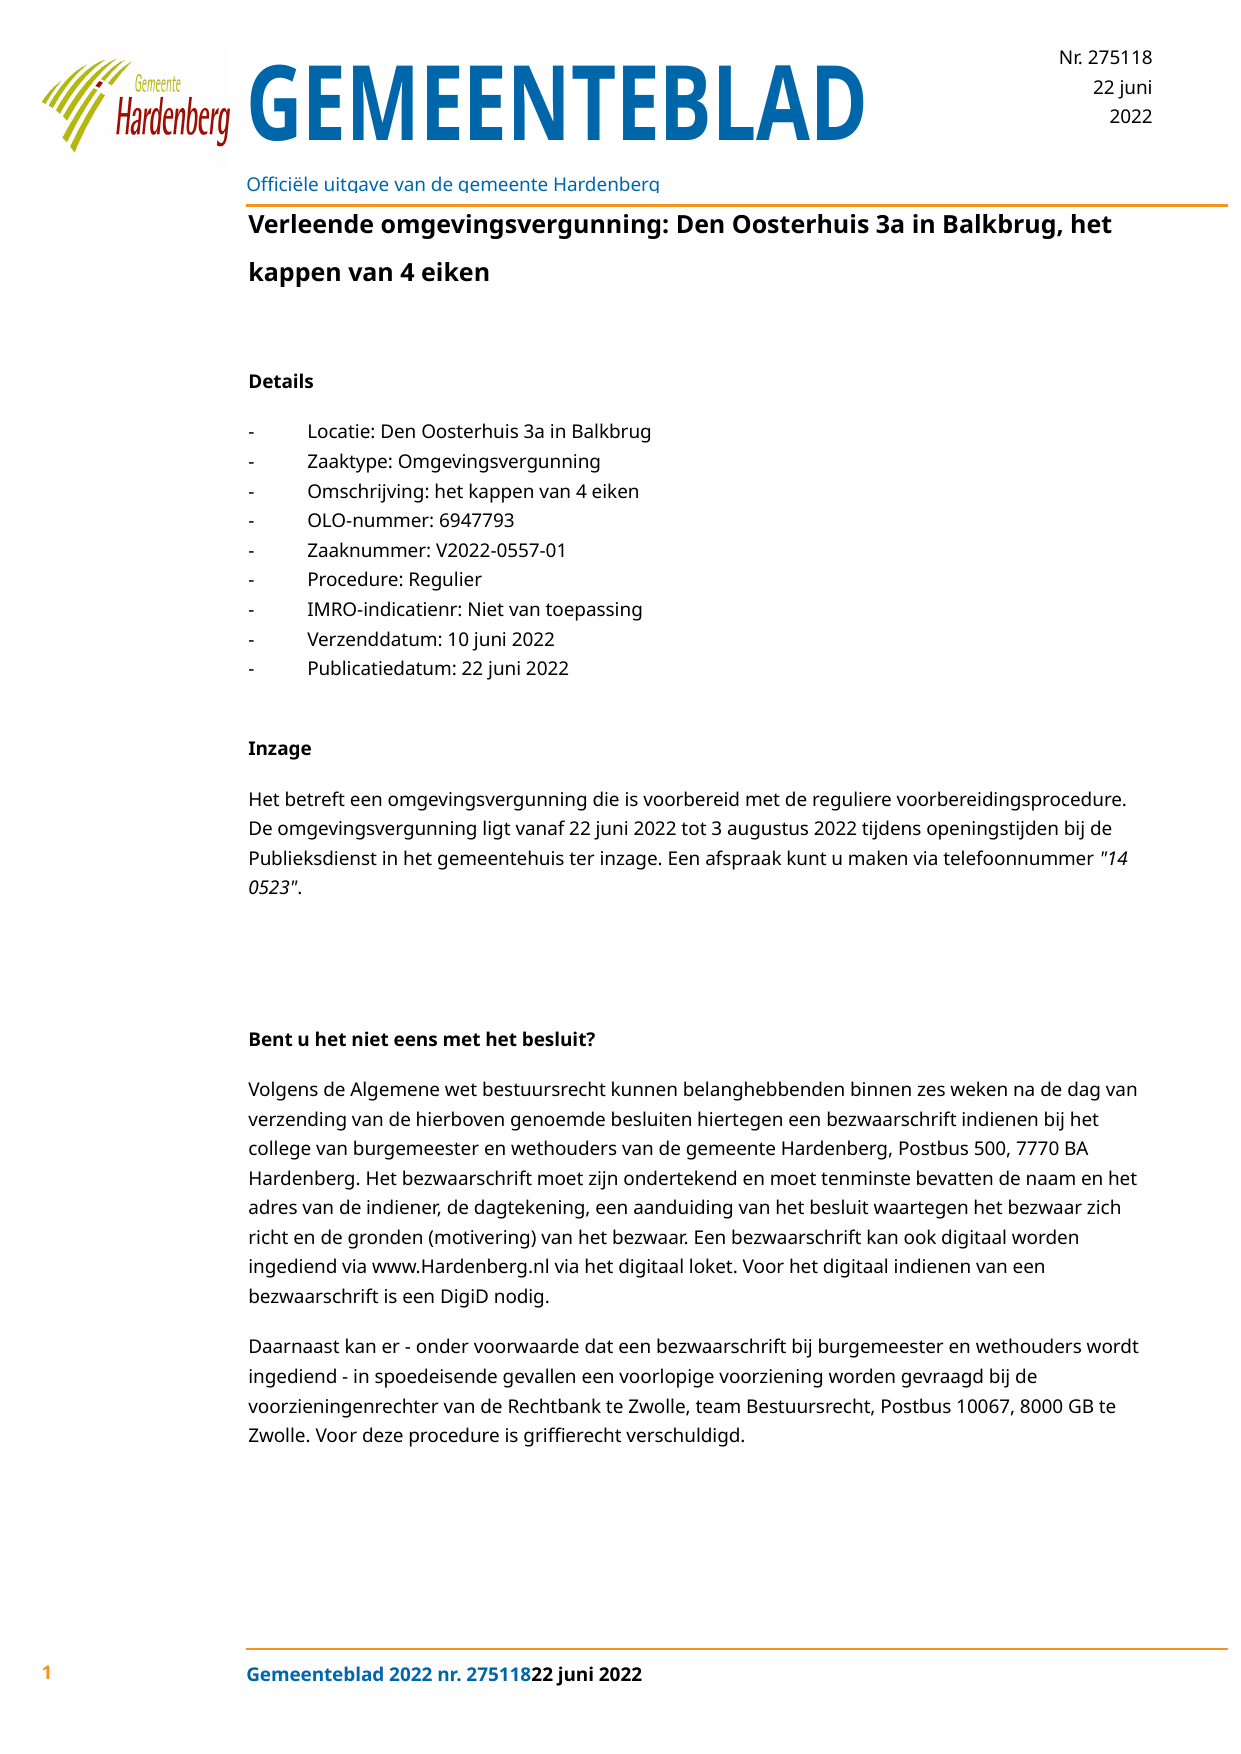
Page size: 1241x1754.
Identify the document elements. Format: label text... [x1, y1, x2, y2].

list Zaaknummer: V2022-0557-01 [248, 537, 1152, 563]
picture [41, 47, 231, 172]
text Verleende omgevingsvergunning: Den Oosterhuis 3a in Balkbrug, het kappen van 4 eiken [248, 207, 1152, 288]
list IMRO-indicatienr: Niet van toepassing [248, 596, 1152, 622]
list Zaaktype: Omgevingsvergunning [248, 448, 1152, 474]
text Het betreft een omgevingsvergunning die is voorbereid met de reguliere voorbereidingsprocedure. De omgevingsvergunning ligt vanaf 22 juni 2022 tot 3 augustus 2022 tijdens openingstijden bij de Publieksdienst in het gemeentehuis ter inzage. Een afspraak kunt u maken via telefoonnummer "14 0523". [248, 786, 1152, 900]
list OLO-nummer: 6947793 [248, 507, 1152, 533]
text Inzage [248, 735, 1152, 761]
list Omschrijving: het kappen van 4 eiken [248, 478, 1152, 504]
list Verzenddatum: 10 juni 2022 [248, 626, 1152, 652]
text Bent u het niet eens met het besluit? [248, 1026, 1152, 1052]
list Publicatiedatum: 22 juni 2022 [248, 655, 1152, 681]
text Details [248, 368, 1152, 394]
list Locatie: Den Oosterhuis 3a in Balkbrug [248, 419, 1152, 444]
text Volgens de Algemene wet bestuursrecht kunnen belanghebbenden binnen zes weken na de dag van verzending van de hierboven genoemde besluiten hiertegen een bezwaarschrift indienen bij het college van burgemeester en wethouders van de gemeente Hardenberg, Postbus 500, 7770 BA Hardenberg. Het bezwaarschrift moet zijn ondertekend en moet tenminste bevatten de naam en het adres van de indiener, de dagtekening, een aanduiding van het besluit waartegen het bezwaar zich richt en de gronden (motivering) van het bezwaar. Een bezwaarschrift kan ook digitaal worden ingediend via www.Hardenberg.nl via het digitaal loket. Voor het digitaal indienen van een bezwaarschrift is een DigiD nodig. [248, 1076, 1152, 1309]
list Procedure: Regulier [248, 567, 1152, 592]
text Daarnaast kan er - onder voorwaarde dat een bezwaarschrift bij burgemeester en wethouders wordt ingediend - in spoedeisende gevallen een voorlopige voorziening worden gevraagd bij de voorzieningenrechter van de Rechtbank te Zwolle, team Bestuursrecht, Postbus 10067, 8000 GB te Zwolle. Voor deze procedure is griffierecht verschuldigd. [248, 1334, 1152, 1448]
